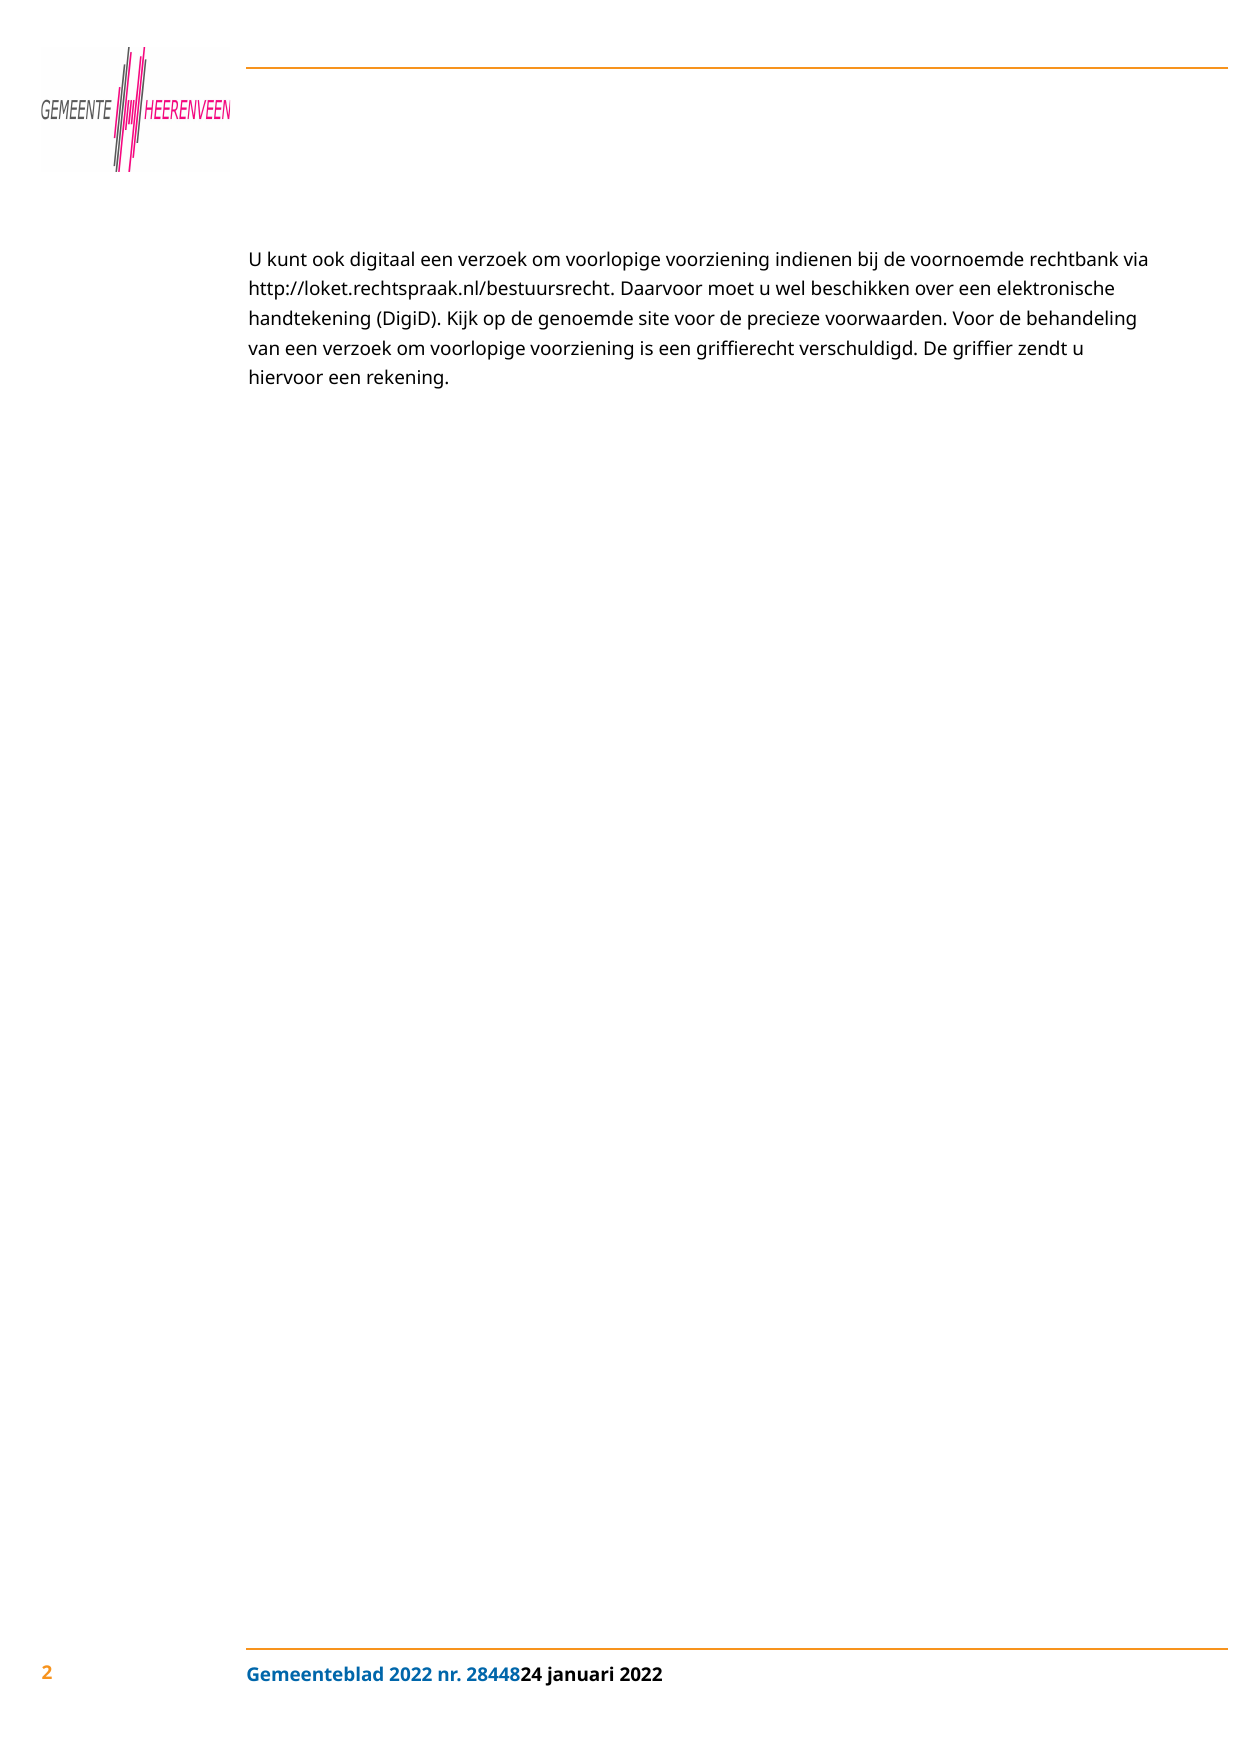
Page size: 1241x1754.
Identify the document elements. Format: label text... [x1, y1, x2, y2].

picture [41, 47, 231, 172]
text U kunt ook digitaal een verzoek om voorlopige voorziening indienen bij de voornoemde rechtbank via http://loket.rechtspraak.nl/bestuursrecht. Daarvoor moet u wel beschikken over een elektronische handtekening (DigiD). Kijk op de genoemde site voor de precieze voorwaarden. Voor de behandeling van een verzoek om voorlopige voorziening is een griffierecht verschuldigd. De griffier zendt u hiervoor een rekening. [248, 246, 1152, 390]
